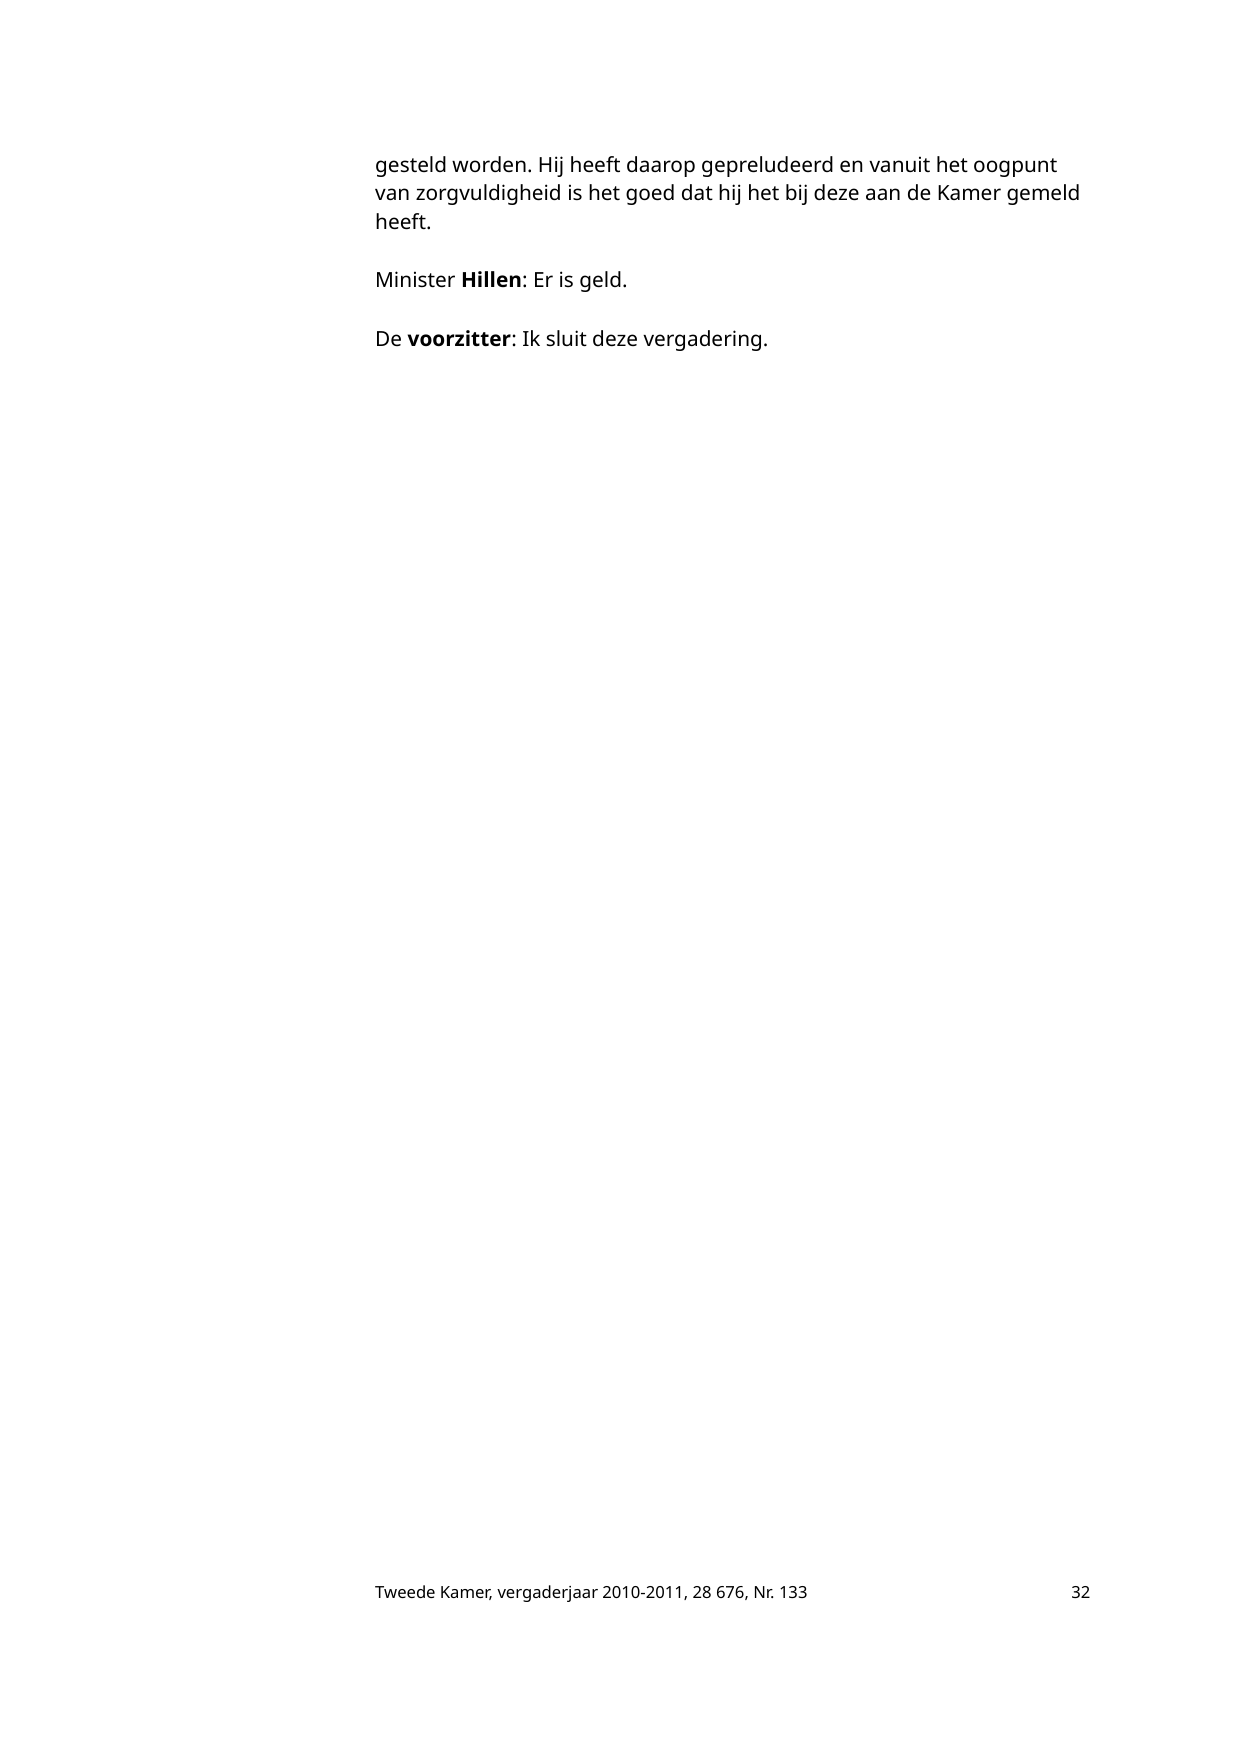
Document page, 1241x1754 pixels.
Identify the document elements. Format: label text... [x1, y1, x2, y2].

text De voorzitter: Ik sluit deze vergadering. [375, 324, 1090, 352]
text gesteld worden. Hij heeft daarop gepreludeerd en vanuit het oogpunt van zorgvuldigheid is het goed dat hij het bij deze aan de Kamer gemeld heeft. [375, 150, 1090, 235]
text Minister Hillen: Er is geld. [375, 265, 1090, 294]
